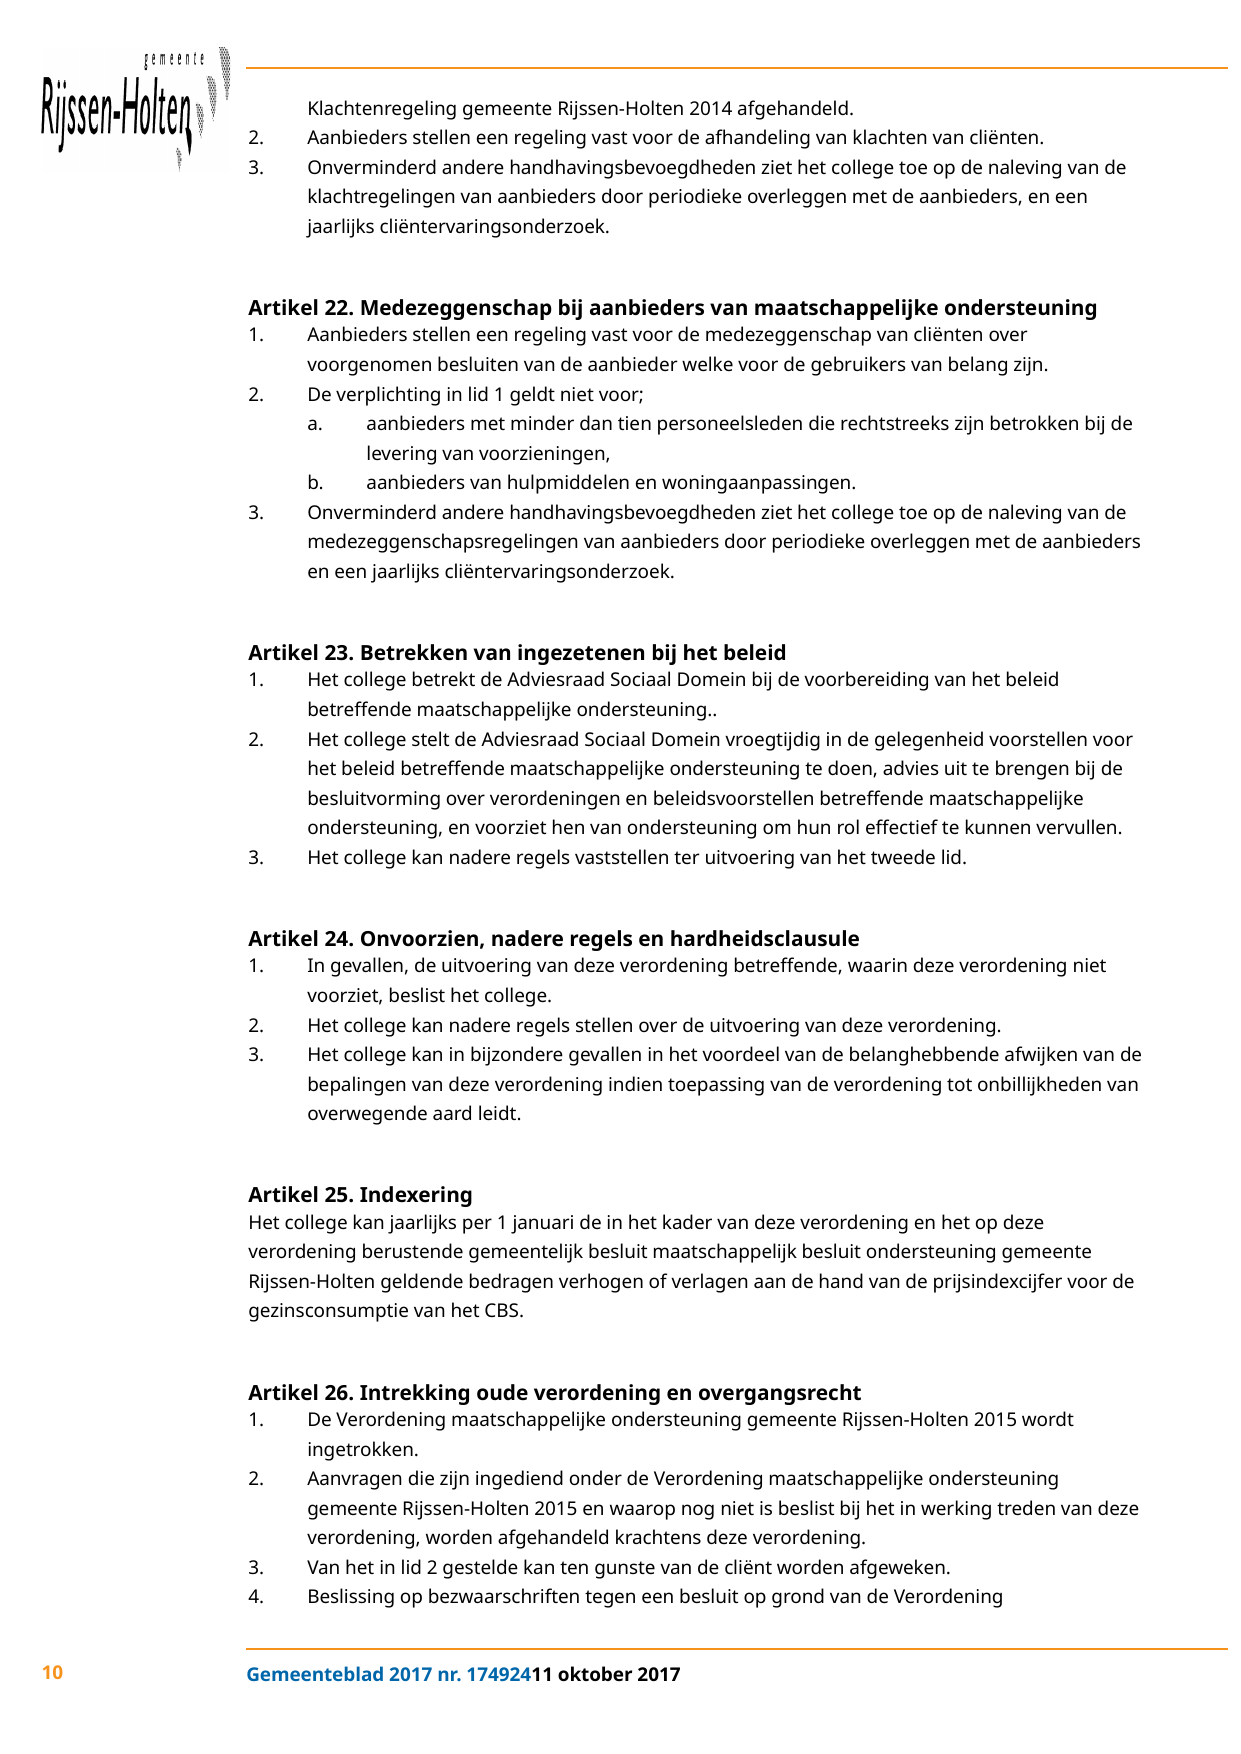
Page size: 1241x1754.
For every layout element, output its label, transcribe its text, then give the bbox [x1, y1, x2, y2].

list Aanvragen die zijn ingediend onder de Verordening maatschappelijke ondersteuning gemeente Rijssen-Holten 2015 en waarop nog niet is beslist bij het in werking treden van deze verordening, worden afgehandeld krachtens deze verordening. [248, 1465, 1152, 1550]
text Artikel 26. Intrekking oude verordening en overgangsrecht [248, 1378, 1152, 1406]
text Artikel 22. Medezeggenschap bij aanbieders van maatschappelijke ondersteuning [248, 293, 1152, 322]
list Het college kan nadere regels stellen over de uitvoering van deze verordening. [248, 1012, 1152, 1037]
list Het college betrekt de Adviesraad Sociaal Domein bij de voorbereiding van het beleid betreffende maatschappelijke ondersteuning.. [248, 667, 1152, 722]
text Artikel 25. Indexering [248, 1181, 1152, 1209]
list Onverminderd andere handhavingsbevoegdheden ziet het college toe op de naleving van de medezeggenschapsregelingen van aanbieders door periodieke overleggen met de aanbieders en een jaarlijks cliëntervaringsonderzoek. [248, 499, 1152, 584]
text Artikel 24. Onvoorzien, nadere regels en hardheidsclausule [248, 924, 1152, 953]
list De verplichting in lid 1 geldt niet voor; [248, 381, 1152, 406]
list Het college kan in bijzondere gevallen in het voordeel van de belanghebbende afwijken van de bepalingen van deze verordening indien toepassing van de verordening tot onbillijkheden van overwegende aard leidt. [248, 1041, 1152, 1126]
list aanbieders van hulpmiddelen en woningaanpassingen. [307, 469, 1152, 495]
list Aanbieders stellen een regeling vast voor de medezeggenschap van cliënten over voorgenomen besluiten van de aanbieder welke voor de gebruikers van belang zijn. [248, 322, 1152, 377]
list Onverminderd andere handhavingsbevoegdheden ziet het college toe op de naleving van de klachtregelingen van aanbieders door periodieke overleggen met de aanbieders, en een jaarlijks cliëntervaringsonderzoek. [248, 154, 1152, 239]
list Klachtenregeling gemeente Rijssen-Holten 2014 afgehandeld. [248, 95, 1152, 121]
list Beslissing op bezwaarschriften tegen een besluit op grond van de Verordening [248, 1584, 1152, 1609]
text Het college kan jaarlijks per 1 januari de in het kader van deze verordening en het op deze verordening berustende gemeentelijk besluit maatschappelijk besluit ondersteuning gemeente Rijssen-Holten geldende bedragen verhogen of verlagen aan de hand van de prijsindexcijfer voor de gezinsconsumptie van het CBS. [248, 1209, 1152, 1323]
list Het college kan nadere regels vaststellen ter uitvoering van het tweede lid. [248, 844, 1152, 870]
list De Verordening maatschappelijke ondersteuning gemeente Rijssen-Holten 2015 wordt ingetrokken. [248, 1406, 1152, 1461]
list Het college stelt de Adviesraad Sociaal Domein vroegtijdig in de gelegenheid voorstellen voor het beleid betreffende maatschappelijke ondersteuning te doen, advies uit te brengen bij de besluitvorming over verordeningen en beleidsvoorstellen betreffende maatschappelijke ondersteuning, en voorziet hen van ondersteuning om hun rol effectief te kunnen vervullen. [248, 726, 1152, 840]
list Aanbieders stellen een regeling vast voor de afhandeling van klachten van cliënten. [248, 124, 1152, 150]
text Artikel 23. Betrekken van ingezetenen bij het beleid [248, 638, 1152, 667]
list Van het in lid 2 gestelde kan ten gunste van de cliënt worden afgeweken. [248, 1554, 1152, 1580]
list aanbieders met minder dan tien personeelsleden die rechtstreeks zijn betrokken bij de levering van voorzieningen, [307, 410, 1152, 466]
picture [41, 47, 231, 172]
list In gevallen, de uitvoering van deze verordening betreffende, waarin deze verordening niet voorziet, beslist het college. [248, 953, 1152, 1008]
